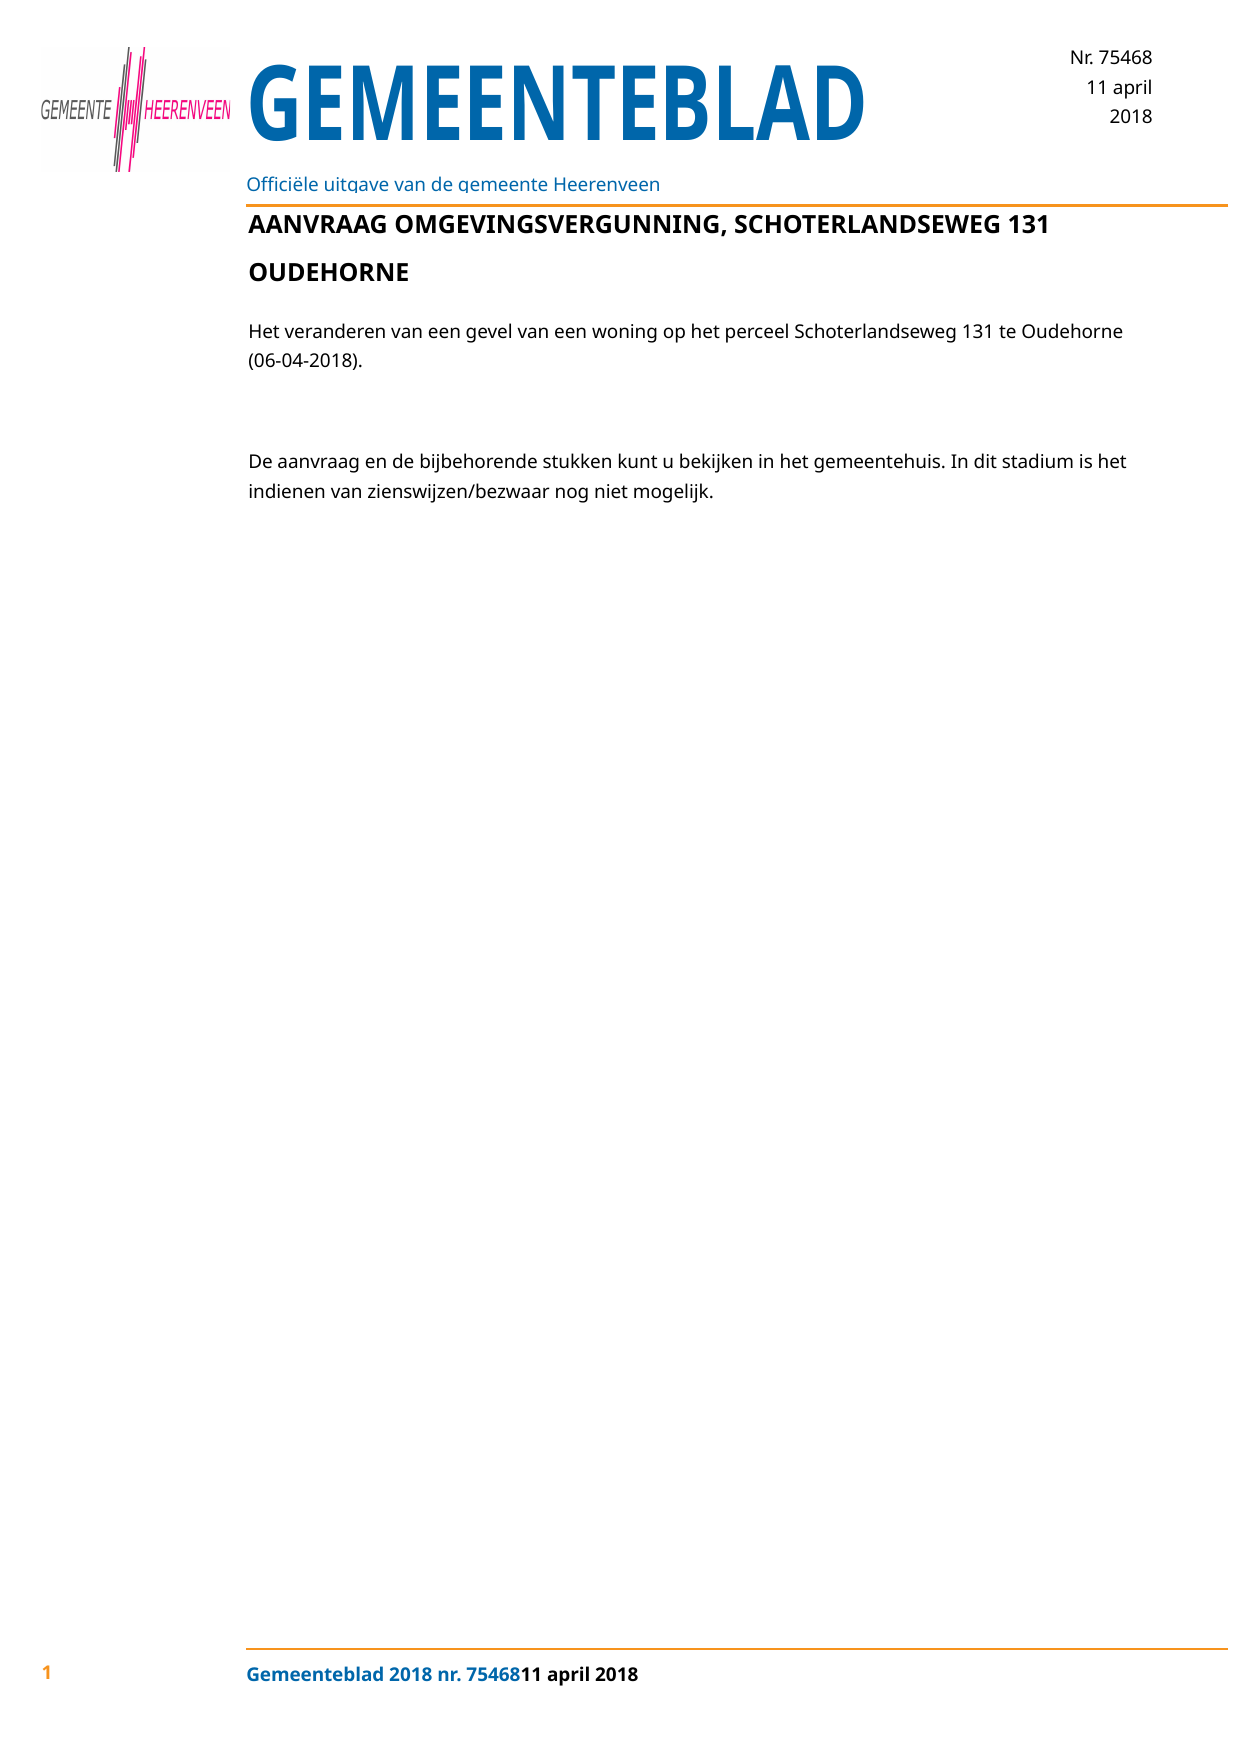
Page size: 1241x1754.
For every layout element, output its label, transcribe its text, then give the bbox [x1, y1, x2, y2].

text AANVRAAG OMGEVINGSVERGUNNING, SCHOTERLANDSEWEG 131 OUDEHORNE [248, 207, 1152, 288]
text Het veranderen van een gevel van een woning op het perceel Schoterlandseweg 131 te Oudehorne (06-04-2018). [248, 318, 1152, 373]
picture [41, 47, 231, 172]
text De aanvraag en de bijbehorende stukken kunt u bekijken in het gemeentehuis. In dit stadium is het indienen van zienswijzen/bezwaar nog niet mogelijk. [248, 448, 1152, 504]
